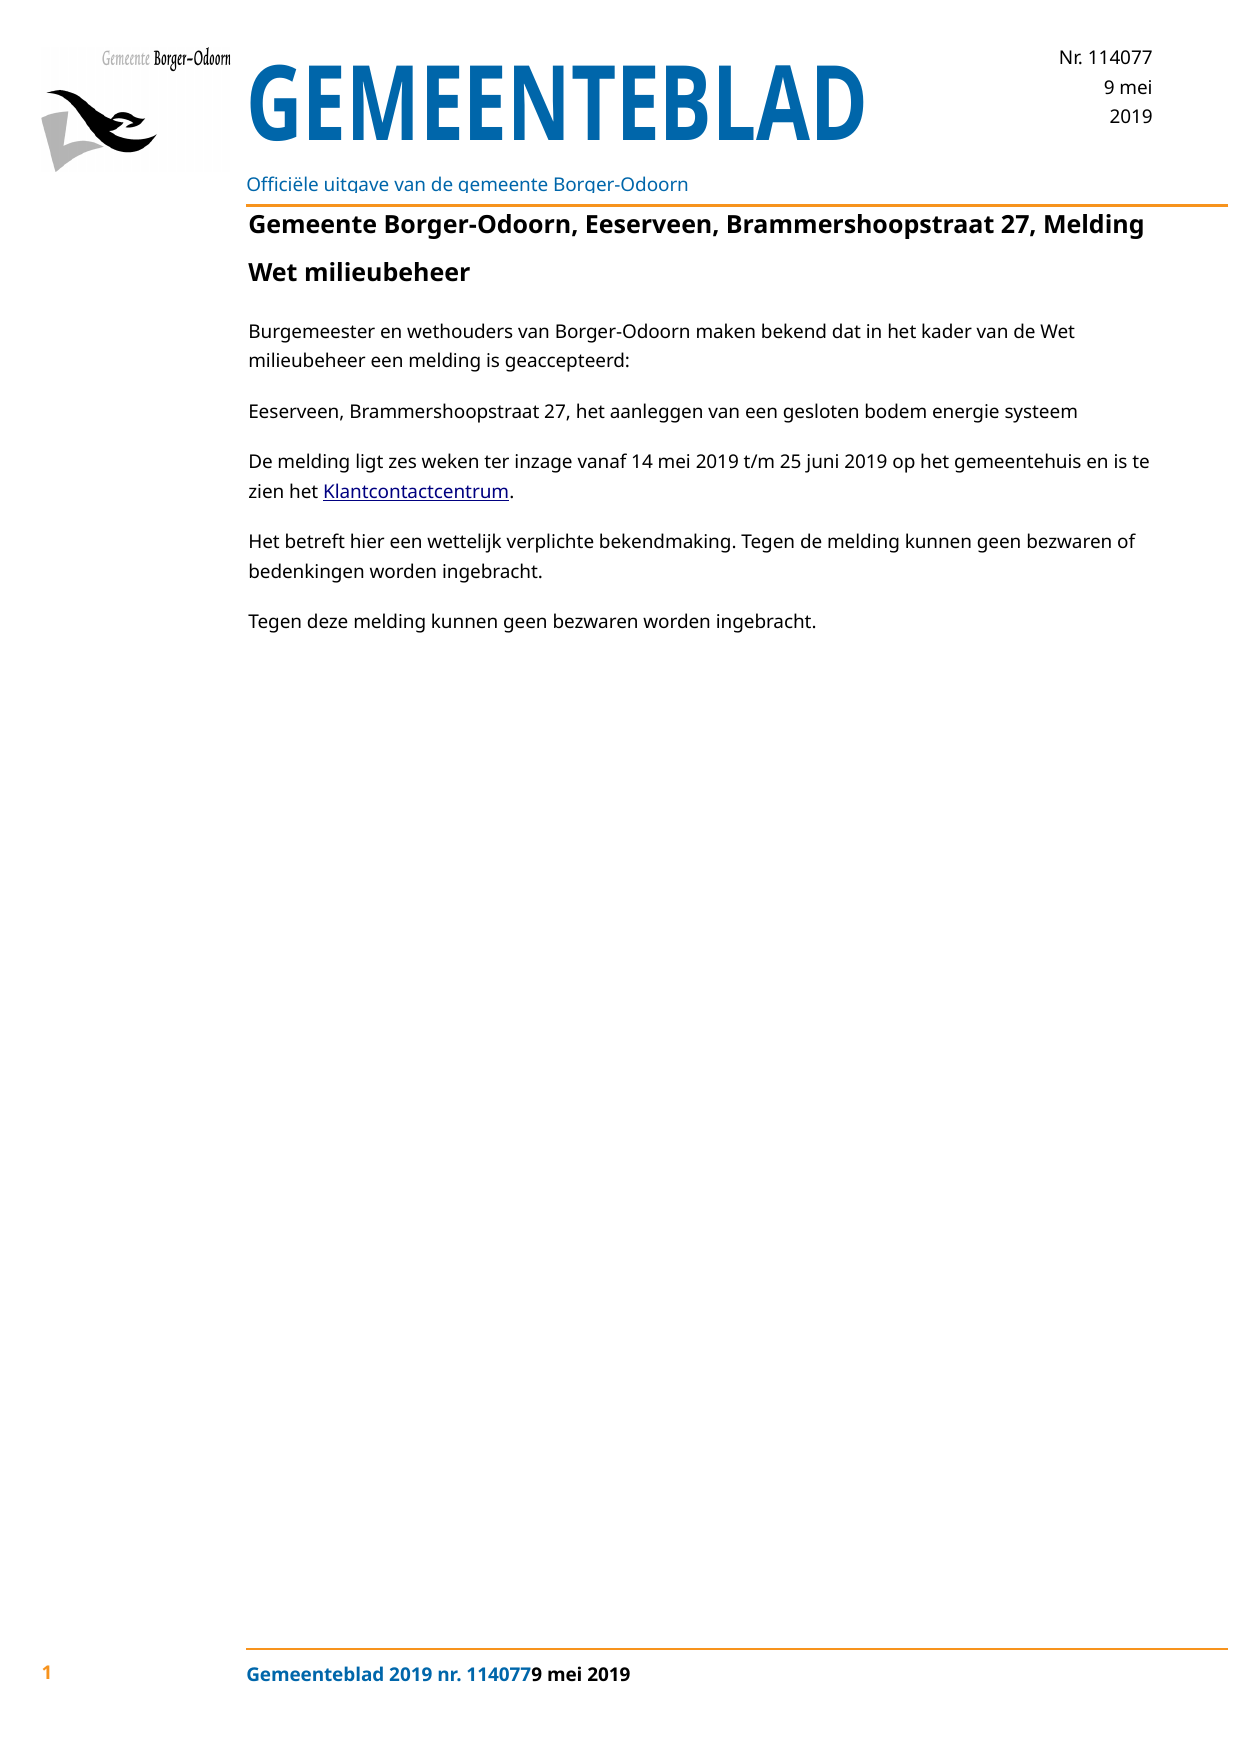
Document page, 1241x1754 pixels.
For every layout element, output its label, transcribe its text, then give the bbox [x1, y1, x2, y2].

text Burgemeester en wethouders van Borger-Odoorn maken bekend dat in het kader van de Wet milieubeheer een melding is geaccepteerd: [248, 318, 1152, 373]
text Eeserveen, Brammershoopstraat 27, het aanleggen van een gesloten bodem energie systeem [248, 398, 1152, 424]
text De melding ligt zes weken ter inzage vanaf 14 mei 2019 t/m 25 juni 2019 op het gemeentehuis en is te zien het Klantcontactcentrum. [248, 448, 1152, 504]
text Tegen deze melding kunnen geen bezwaren worden ingebracht. [248, 608, 1152, 634]
text Gemeente Borger-Odoorn, Eeserveen, Brammershoopstraat 27, Melding Wet milieubeheer [248, 207, 1152, 288]
text Het betreft hier een wettelijk verplichte bekendmaking. Tegen de melding kunnen geen bezwaren of bedenkingen worden ingebracht. [248, 528, 1152, 584]
picture [41, 47, 231, 172]
